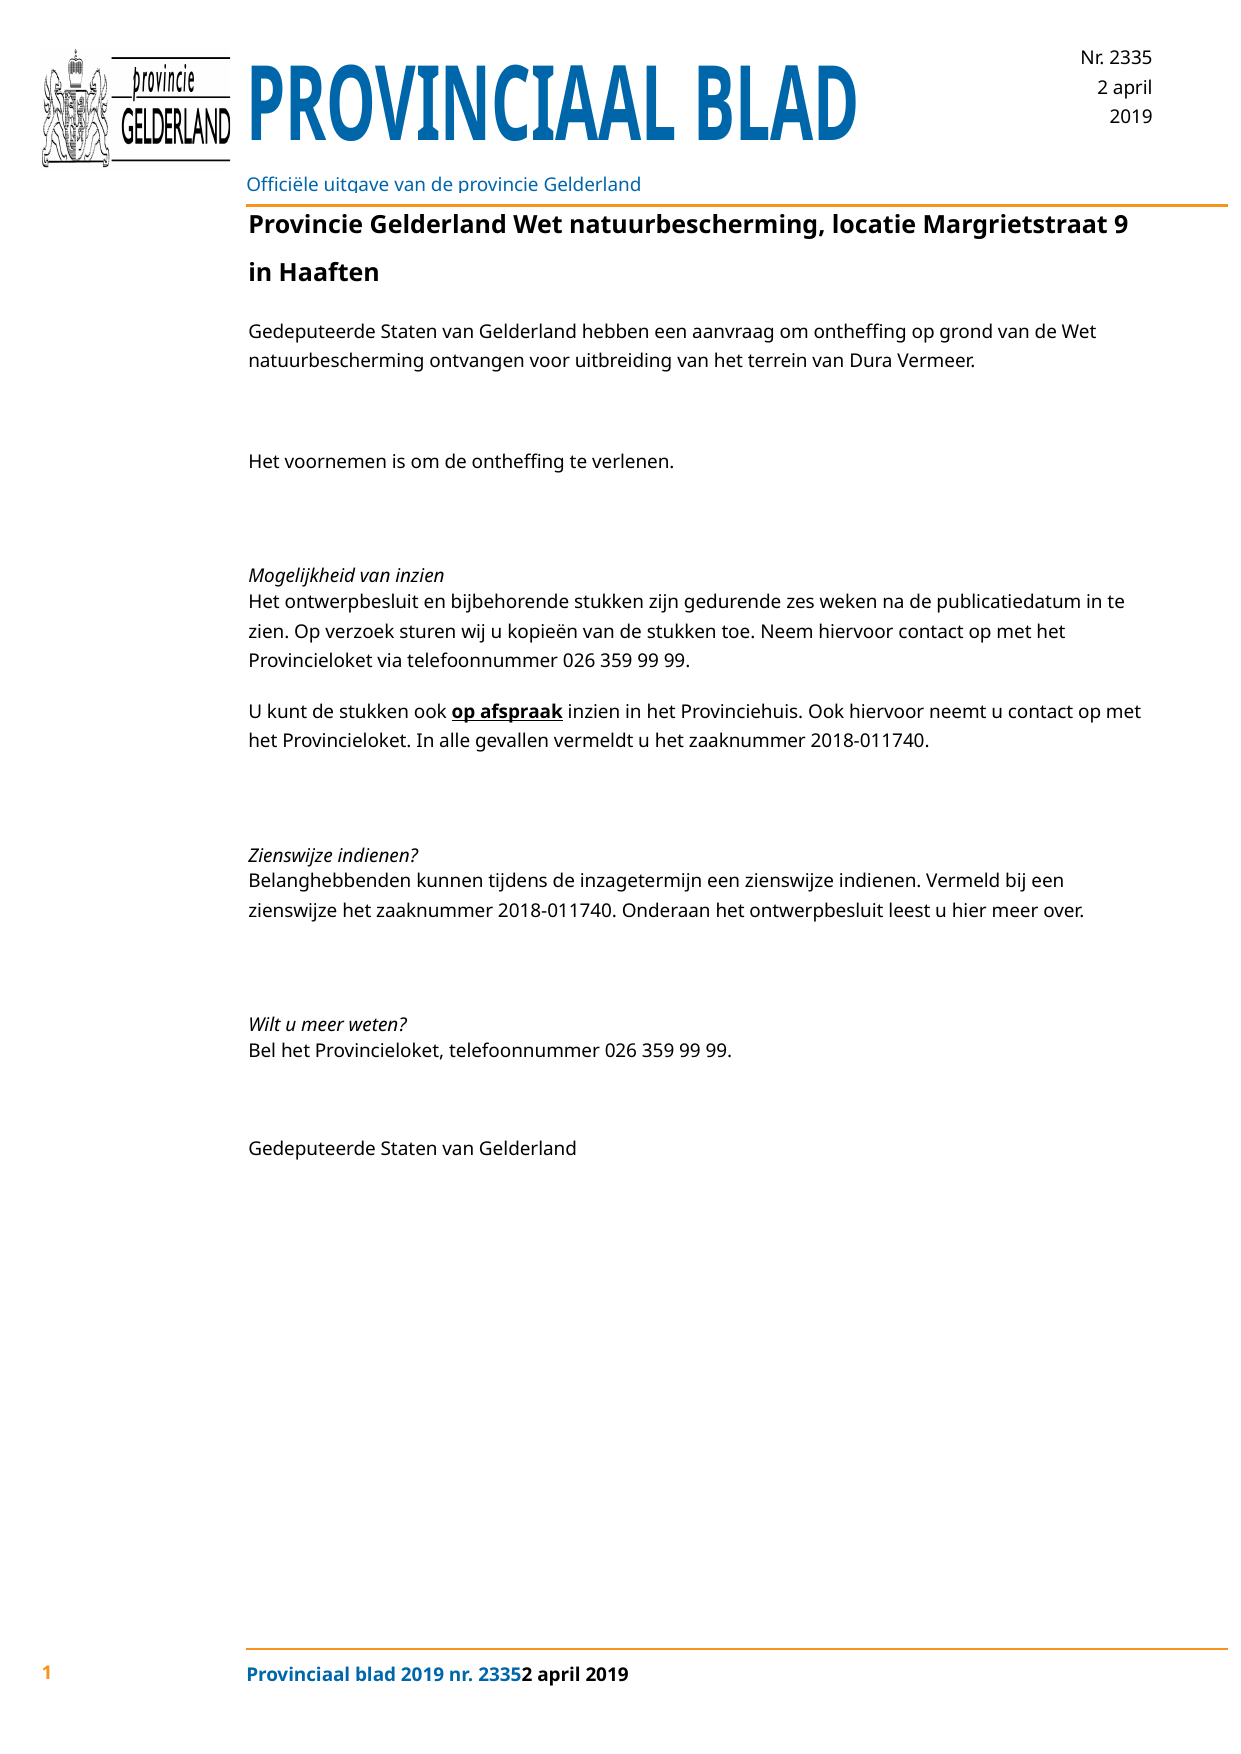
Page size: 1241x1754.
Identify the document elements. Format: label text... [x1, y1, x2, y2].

text Belanghebbenden kunnen tijdens de inzagetermijn een zienswijze indienen. Vermeld bij een zienswijze het zaaknummer 2018-011740. Onderaan het ontwerpbesluit leest u hier meer over. [248, 868, 1152, 923]
text Het voornemen is om de ontheffing te verlenen. [248, 448, 1152, 474]
text Zienswijze indienen? [248, 842, 1152, 868]
text Gedeputeerde Staten van Gelderland [248, 1136, 1152, 1161]
text Bel het Provincieloket, telefoonnummer 026 359 99 99. [248, 1037, 1152, 1063]
text Wilt u meer weten? [248, 1012, 1152, 1037]
text Provincie Gelderland Wet natuurbescherming, locatie Margrietstraat 9 in Haaften [248, 207, 1152, 288]
text U kunt de stukken ook op afspraak inzien in het Provinciehuis. Ook hiervoor neemt u contact op met het Provincieloket. In alle gevallen vermeldt u het zaaknummer 2018-011740. [248, 698, 1152, 753]
text Het ontwerpbesluit en bijbehorende stukken zijn gedurende zes weken na de publicatiedatum in te zien. Op verzoek sturen wij u kopieën van de stukken toe. Neem hiervoor contact op met het Provincieloket via telefoonnummer 026 359 99 99. [248, 588, 1152, 673]
text Gedeputeerde Staten van Gelderland hebben een aanvraag om ontheffing op grond van de Wet natuurbescherming ontvangen voor uitbreiding van het terrein van Dura Vermeer. [248, 318, 1152, 373]
text Mogelijkheid van inzien [248, 563, 1152, 588]
picture [41, 47, 231, 172]
